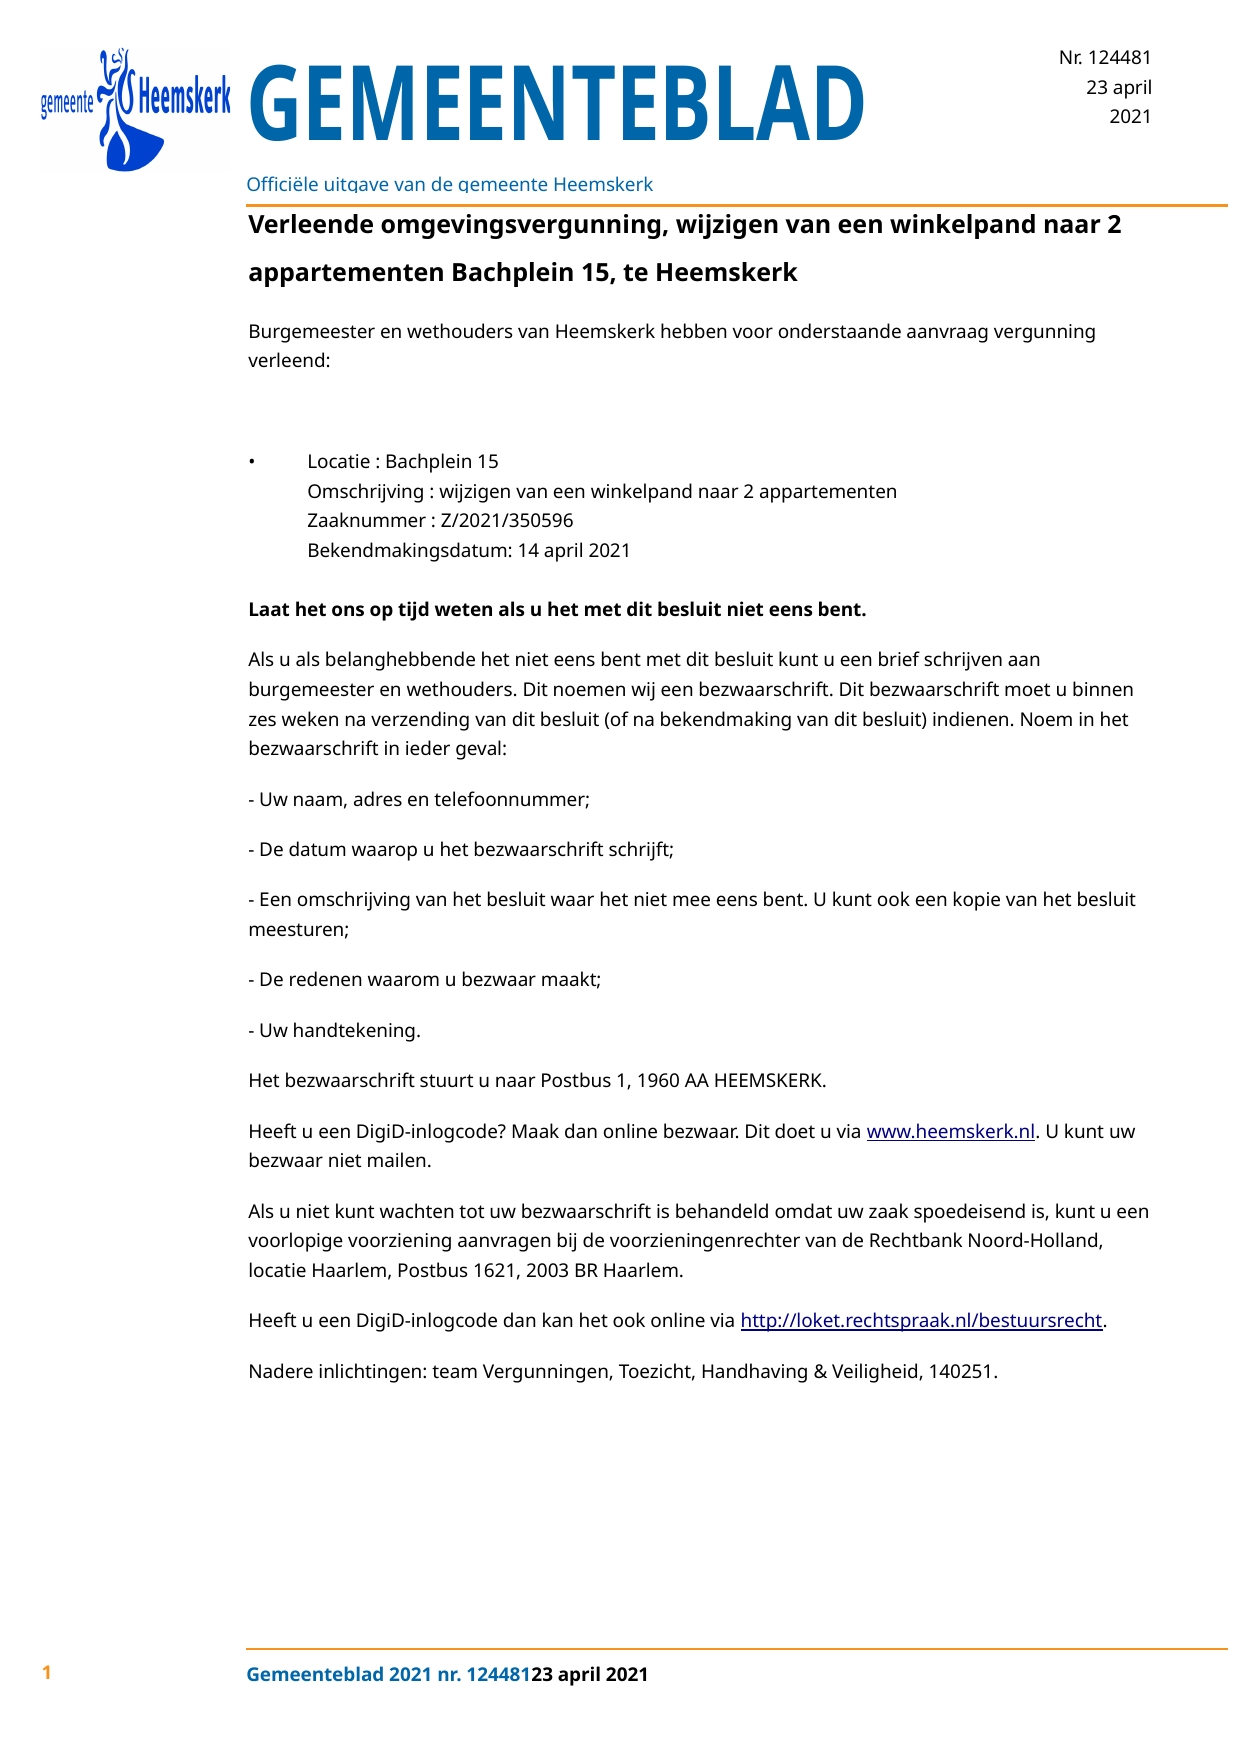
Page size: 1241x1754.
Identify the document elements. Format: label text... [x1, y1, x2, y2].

text Verleende omgevingsvergunning, wijzigen van een winkelpand naar 2 appartementen Bachplein 15, te Heemskerk [248, 207, 1152, 288]
list Locatie : Bachplein 15 [248, 448, 1152, 474]
text - Een omschrijving van het besluit waar het niet mee eens bent. U kunt ook een kopie van het besluit meesturen; [248, 887, 1152, 942]
list Bekendmakingsdatum: 14 april 2021 [248, 537, 1152, 563]
text Heeft u een DigiD-inlogcode? Maak dan online bezwaar. Dit doet u via www.heemskerk.nl. U kunt uw bezwaar niet mailen. [248, 1118, 1152, 1173]
list Omschrijving : wijzigen van een winkelpand naar 2 appartementen [248, 478, 1152, 504]
picture [41, 47, 231, 172]
text Burgemeester en wethouders van Heemskerk hebben voor onderstaande aanvraag vergunning verleend: [248, 318, 1152, 373]
text Als u niet kunt wachten tot uw bezwaarschrift is behandeld omdat uw zaak spoedeisend is, kunt u een voorlopige voorziening aanvragen bij de voorzieningenrechter van de Rechtbank Noord-Holland, locatie Haarlem, Postbus 1621, 2003 BR Haarlem. [248, 1198, 1152, 1283]
text Heeft u een DigiD-inlogcode dan kan het ook online via http://loket.rechtspraak.nl/bestuursrecht. [248, 1307, 1152, 1333]
text - Uw handtekening. [248, 1017, 1152, 1043]
text Laat het ons op tijd weten als u het met dit besluit niet eens bent. [248, 596, 1152, 622]
list Zaaknummer : Z/2021/350596 [248, 507, 1152, 533]
text - Uw naam, adres en telefoonnummer; [248, 786, 1152, 812]
text - De redenen waarom u bezwaar maakt; [248, 967, 1152, 992]
text - De datum waarop u het bezwaarschrift schrijft; [248, 836, 1152, 862]
text Nadere inlichtingen: team Vergunningen, Toezicht, Handhaving & Veiligheid, 140251. [248, 1358, 1152, 1384]
text Als u als belanghebbende het niet eens bent met dit besluit kunt u een brief schrijven aan burgemeester en wethouders. Dit noemen wij een bezwaarschrift. Dit bezwaarschrift moet u binnen zes weken na verzending van dit besluit (of na bekendmaking van dit besluit) indienen. Noem in het bezwaarschrift in ieder geval: [248, 647, 1152, 761]
text Het bezwaarschrift stuurt u naar Postbus 1, 1960 AA HEEMSKERK. [248, 1067, 1152, 1093]
